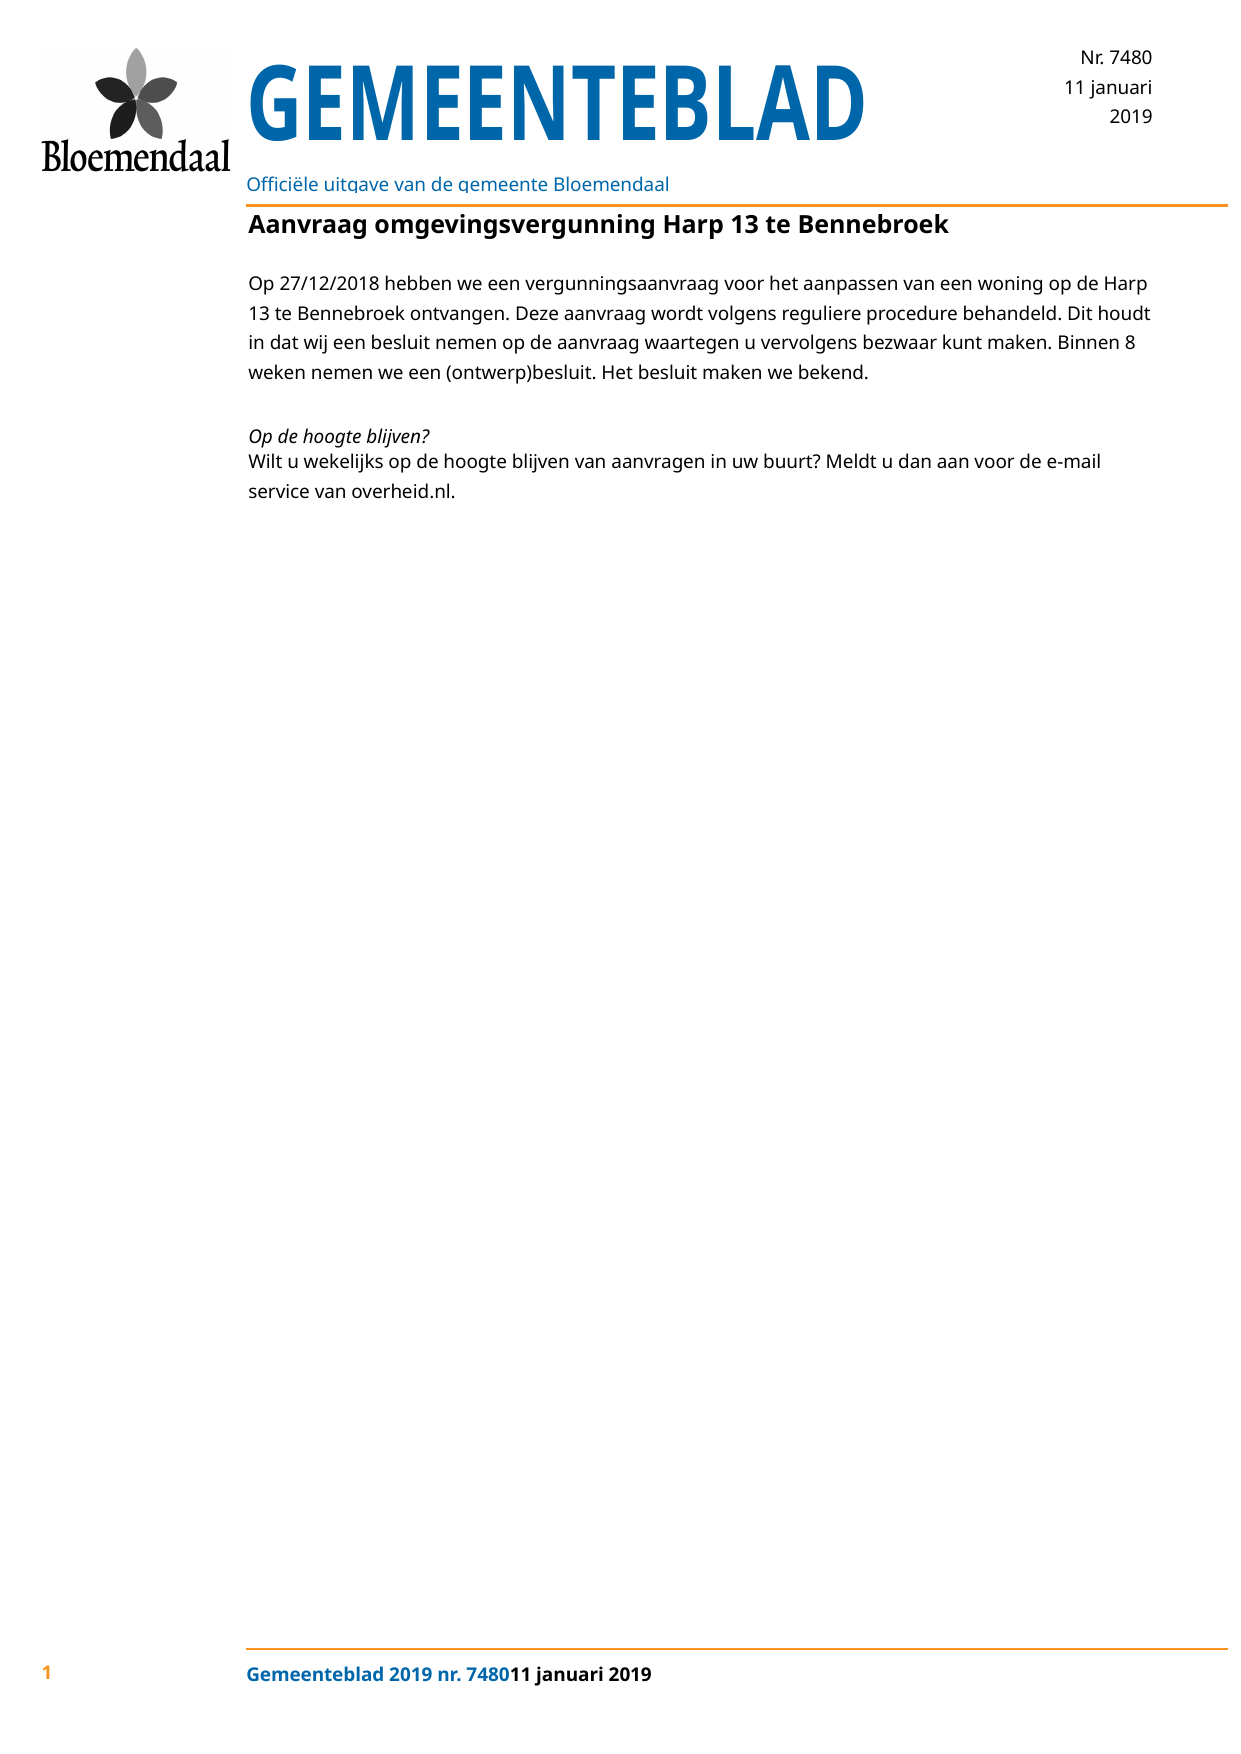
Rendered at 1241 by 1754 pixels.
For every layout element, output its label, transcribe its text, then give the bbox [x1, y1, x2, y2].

picture [41, 47, 231, 172]
text Wilt u wekelijks op de hoogte blijven van aanvragen in uw buurt? Meldt u dan aan voor de e-mail service van overheid.nl. [248, 449, 1152, 504]
text Aanvraag omgevingsvergunning Harp 13 te Bennebroek [248, 207, 1152, 241]
text Op de hoogte blijven? [248, 423, 1152, 449]
text Op 27/12/2018 hebben we een vergunningsaanvraag voor het aanpassen van een woning op de Harp 13 te Bennebroek ontvangen. Deze aanvraag wordt volgens reguliere procedure behandeld. Dit houdt in dat wij een besluit nemen op de aanvraag waartegen u vervolgens bezwaar kunt maken. Binnen 8 weken nemen we een (ontwerp)besluit. Het besluit maken we bekend. [248, 270, 1152, 385]
